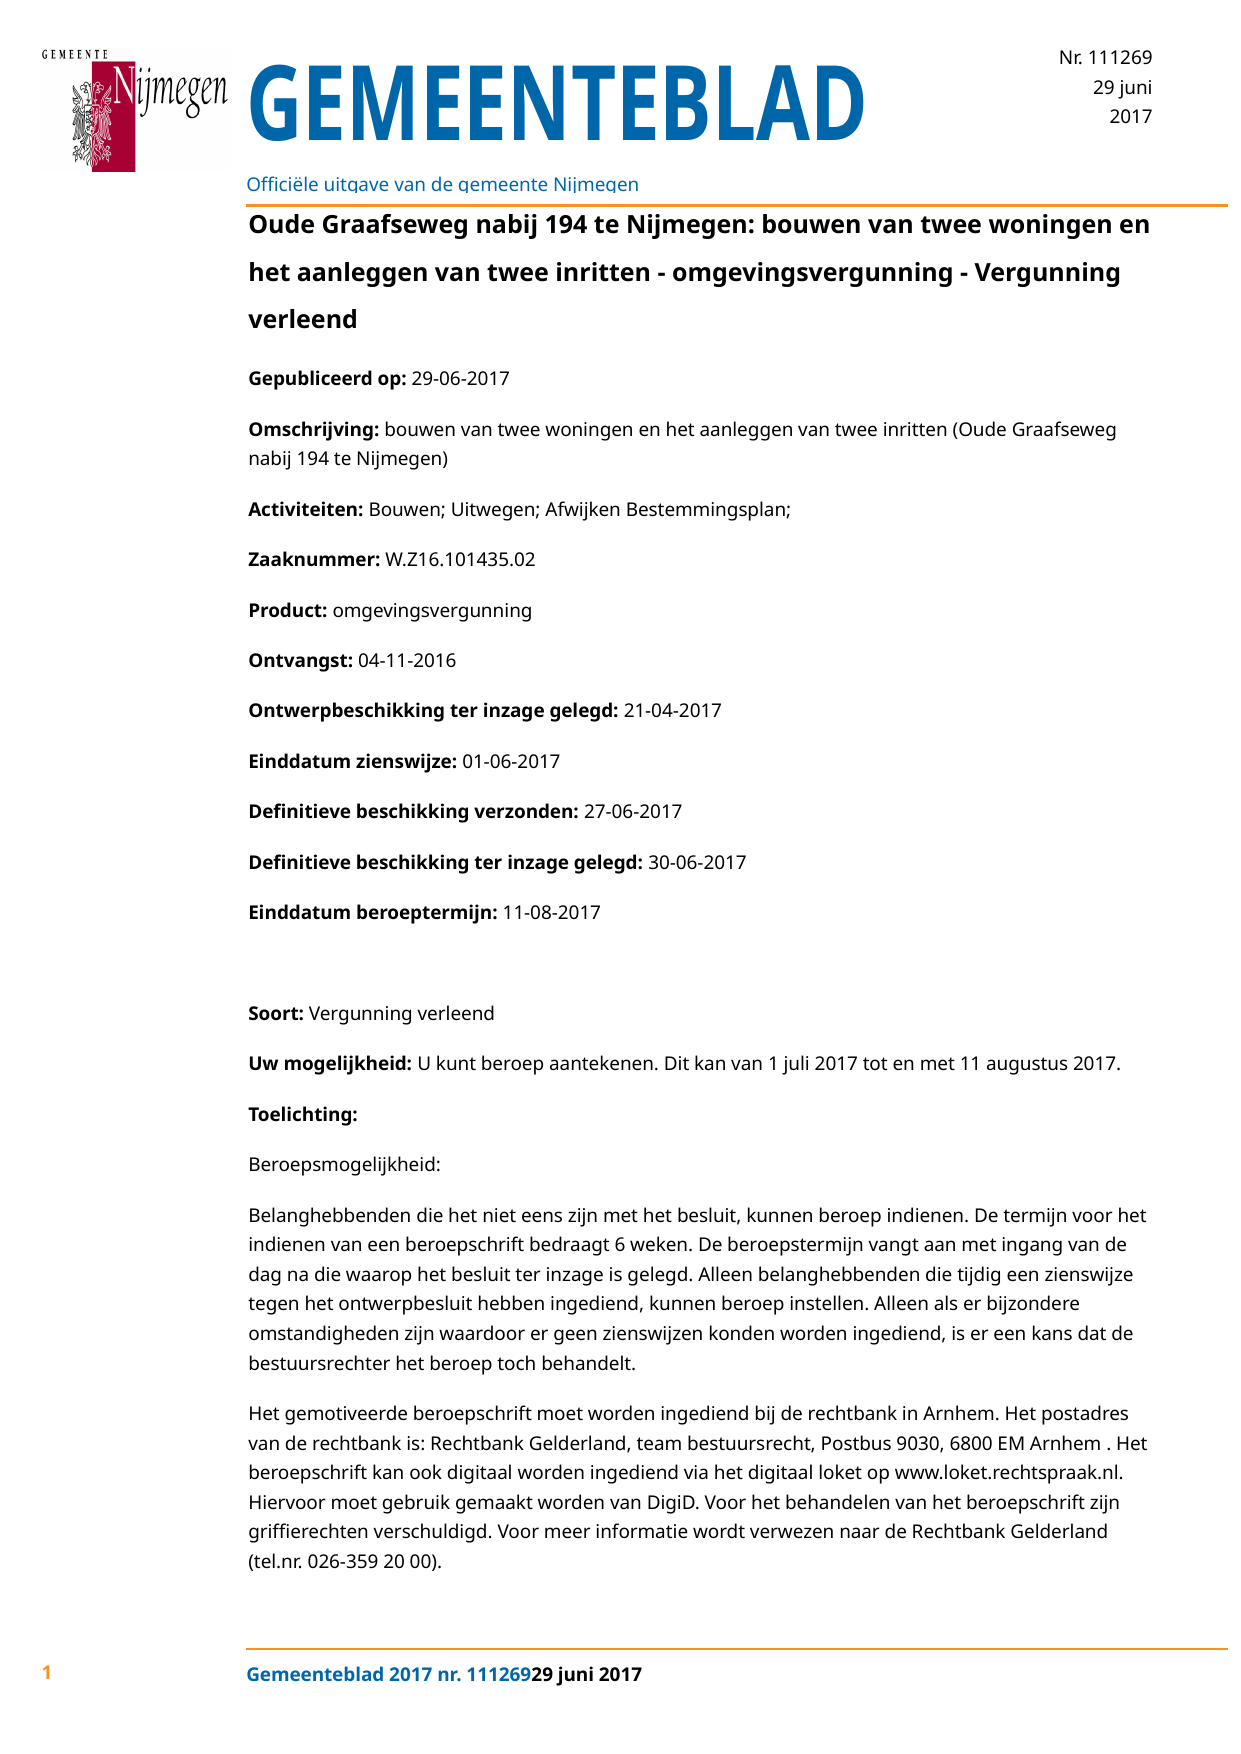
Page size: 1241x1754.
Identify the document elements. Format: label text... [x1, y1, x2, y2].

text Activiteiten: Bouwen; Uitwegen; Afwijken Bestemmingsplan; [248, 496, 1152, 522]
text Definitieve beschikking verzonden: 27-06-2017 [248, 798, 1152, 824]
text Uw mogelijkheid: U kunt beroep aantekenen. Dit kan van 1 juli 2017 tot en met 11 augustus 2017. [248, 1051, 1152, 1076]
text Beroepsmogelijkheid: [248, 1151, 1152, 1177]
text Oude Graafseweg nabij 194 te Nijmegen: bouwen van twee woningen en het aanleggen van twee inritten - omgevingsvergunning - Vergunning verleend [248, 207, 1152, 336]
text Ontwerpbeschikking ter inzage gelegd: 21-04-2017 [248, 698, 1152, 723]
text Ontvangst: 04-11-2016 [248, 647, 1152, 673]
text Definitieve beschikking ter inzage gelegd: 30-06-2017 [248, 849, 1152, 874]
text Zaaknummer: W.Z16.101435.02 [248, 546, 1152, 572]
text Belanghebbenden die het niet eens zijn met het besluit, kunnen beroep indienen. De termijn voor het indienen van een beroepschrift bedraagt 6 weken. De beroepstermijn vangt aan met ingang van de dag na die waarop het besluit ter inzage is gelegd. Alleen belanghebbenden die tijdig een zienswijze tegen het ontwerpbesluit hebben ingediend, kunnen beroep instellen. Alleen als er bijzondere omstandigheden zijn waardoor er geen zienswijzen konden worden ingediend, is er een kans dat de bestuursrechter het beroep toch behandelt. [248, 1202, 1152, 1375]
text Toelichting: [248, 1101, 1152, 1127]
picture [41, 47, 231, 172]
text Omschrijving: bouwen van twee woningen en het aanleggen van twee inritten (Oude Graafseweg nabij 194 te Nijmegen) [248, 416, 1152, 471]
text Het gemotiveerde beroepschrift moet worden ingediend bij de rechtbank in Arnhem. Het postadres van de rechtbank is: Rechtbank Gelderland, team bestuursrecht, Postbus 9030, 6800 EM Arnhem . Het beroepschrift kan ook digitaal worden ingediend via het digitaal loket op www.loket.rechtspraak.nl. Hiervoor moet gebruik gemaakt worden van DigiD. Voor het behandelen van het beroepschrift zijn griffierechten verschuldigd. Voor meer informatie wordt verwezen naar de Rechtbank Gelderland (tel.nr. 026-359 20 00). [248, 1400, 1152, 1574]
text Gepubliceerd op: 29-06-2017 [248, 366, 1152, 391]
text Product: omgevingsvergunning [248, 597, 1152, 622]
text Einddatum beroeptermijn: 11-08-2017 [248, 899, 1152, 925]
text Soort: Vergunning verleend [248, 1000, 1152, 1026]
text Einddatum zienswijze: 01-06-2017 [248, 748, 1152, 774]
